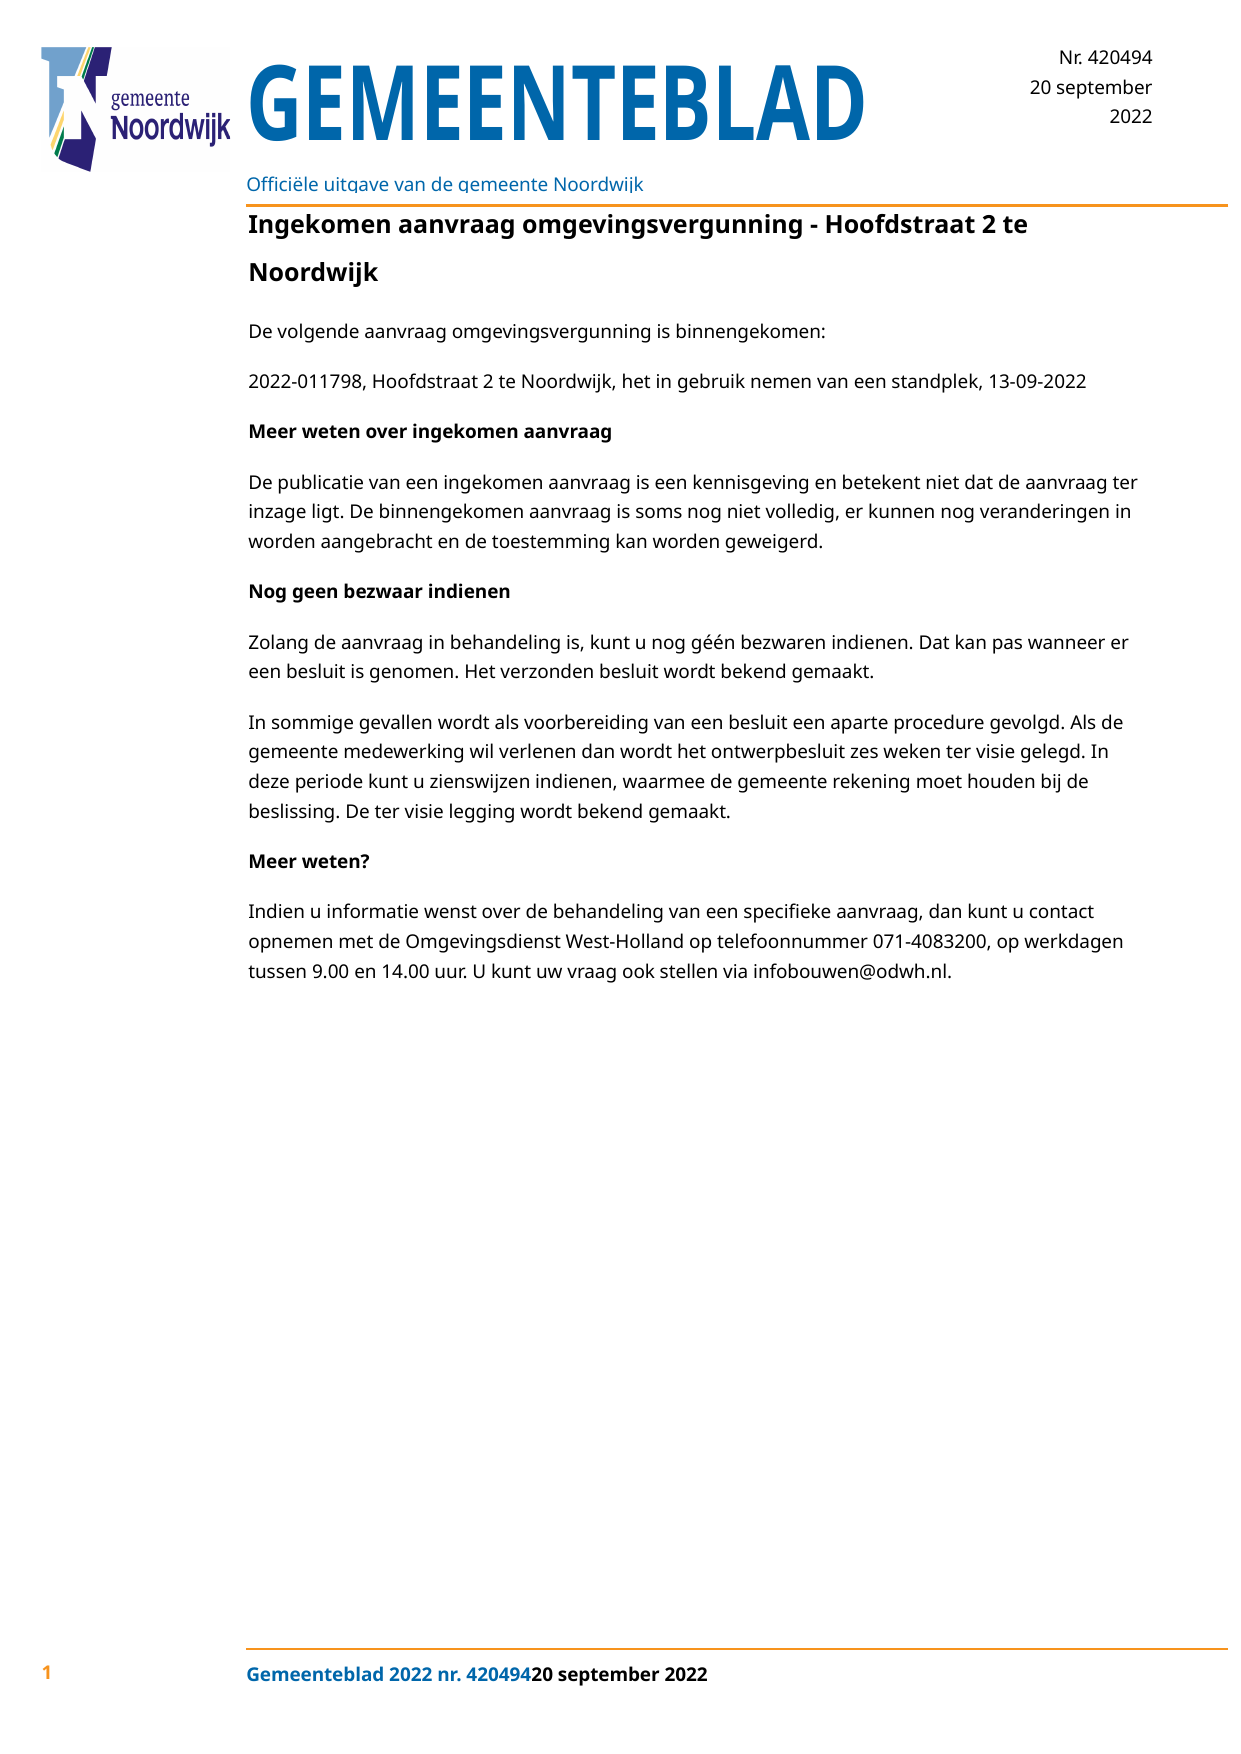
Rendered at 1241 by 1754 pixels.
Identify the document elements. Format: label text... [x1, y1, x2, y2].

text Ingekomen aanvraag omgevingsvergunning - Hoofdstraat 2 te Noordwijk [248, 207, 1152, 288]
picture [41, 47, 231, 172]
text In sommige gevallen wordt als voorbereiding van een besluit een aparte procedure gevolgd. Als de gemeente medewerking wil verlenen dan wordt het ontwerpbesluit zes weken ter visie gelegd. In deze periode kunt u zienswijzen indienen, waarmee de gemeente rekening moet houden bij de beslissing. De ter visie legging wordt bekend gemaakt. [248, 709, 1152, 824]
text De volgende aanvraag omgevingsvergunning is binnengekomen: [248, 318, 1152, 344]
text 2022-011798, Hoofdstraat 2 te Noordwijk, het in gebruik nemen van een standplek, 13-09-2022 [248, 368, 1152, 394]
text Meer weten? [248, 848, 1152, 874]
text Zolang de aanvraag in behandeling is, kunt u nog géén bezwaren indienen. Dat kan pas wanneer er een besluit is genomen. Het verzonden besluit wordt bekend gemaakt. [248, 629, 1152, 684]
text Indien u informatie wenst over de behandeling van een specifieke aanvraag, dan kunt u contact opnemen met de Omgevingsdienst West-Holland op telefoonnummer 071-4083200, op werkdagen tussen 9.00 en 14.00 uur. U kunt uw vraag ook stellen via infobouwen@odwh.nl. [248, 899, 1152, 984]
text Nog geen bezwaar indienen [248, 579, 1152, 604]
text De publicatie van een ingekomen aanvraag is een kennisgeving en betekent niet dat de aanvraag ter inzage ligt. De binnengekomen aanvraag is soms nog niet volledig, er kunnen nog veranderingen in worden aangebracht en de toestemming kan worden geweigerd. [248, 469, 1152, 554]
text Meer weten over ingekomen aanvraag [248, 419, 1152, 444]
